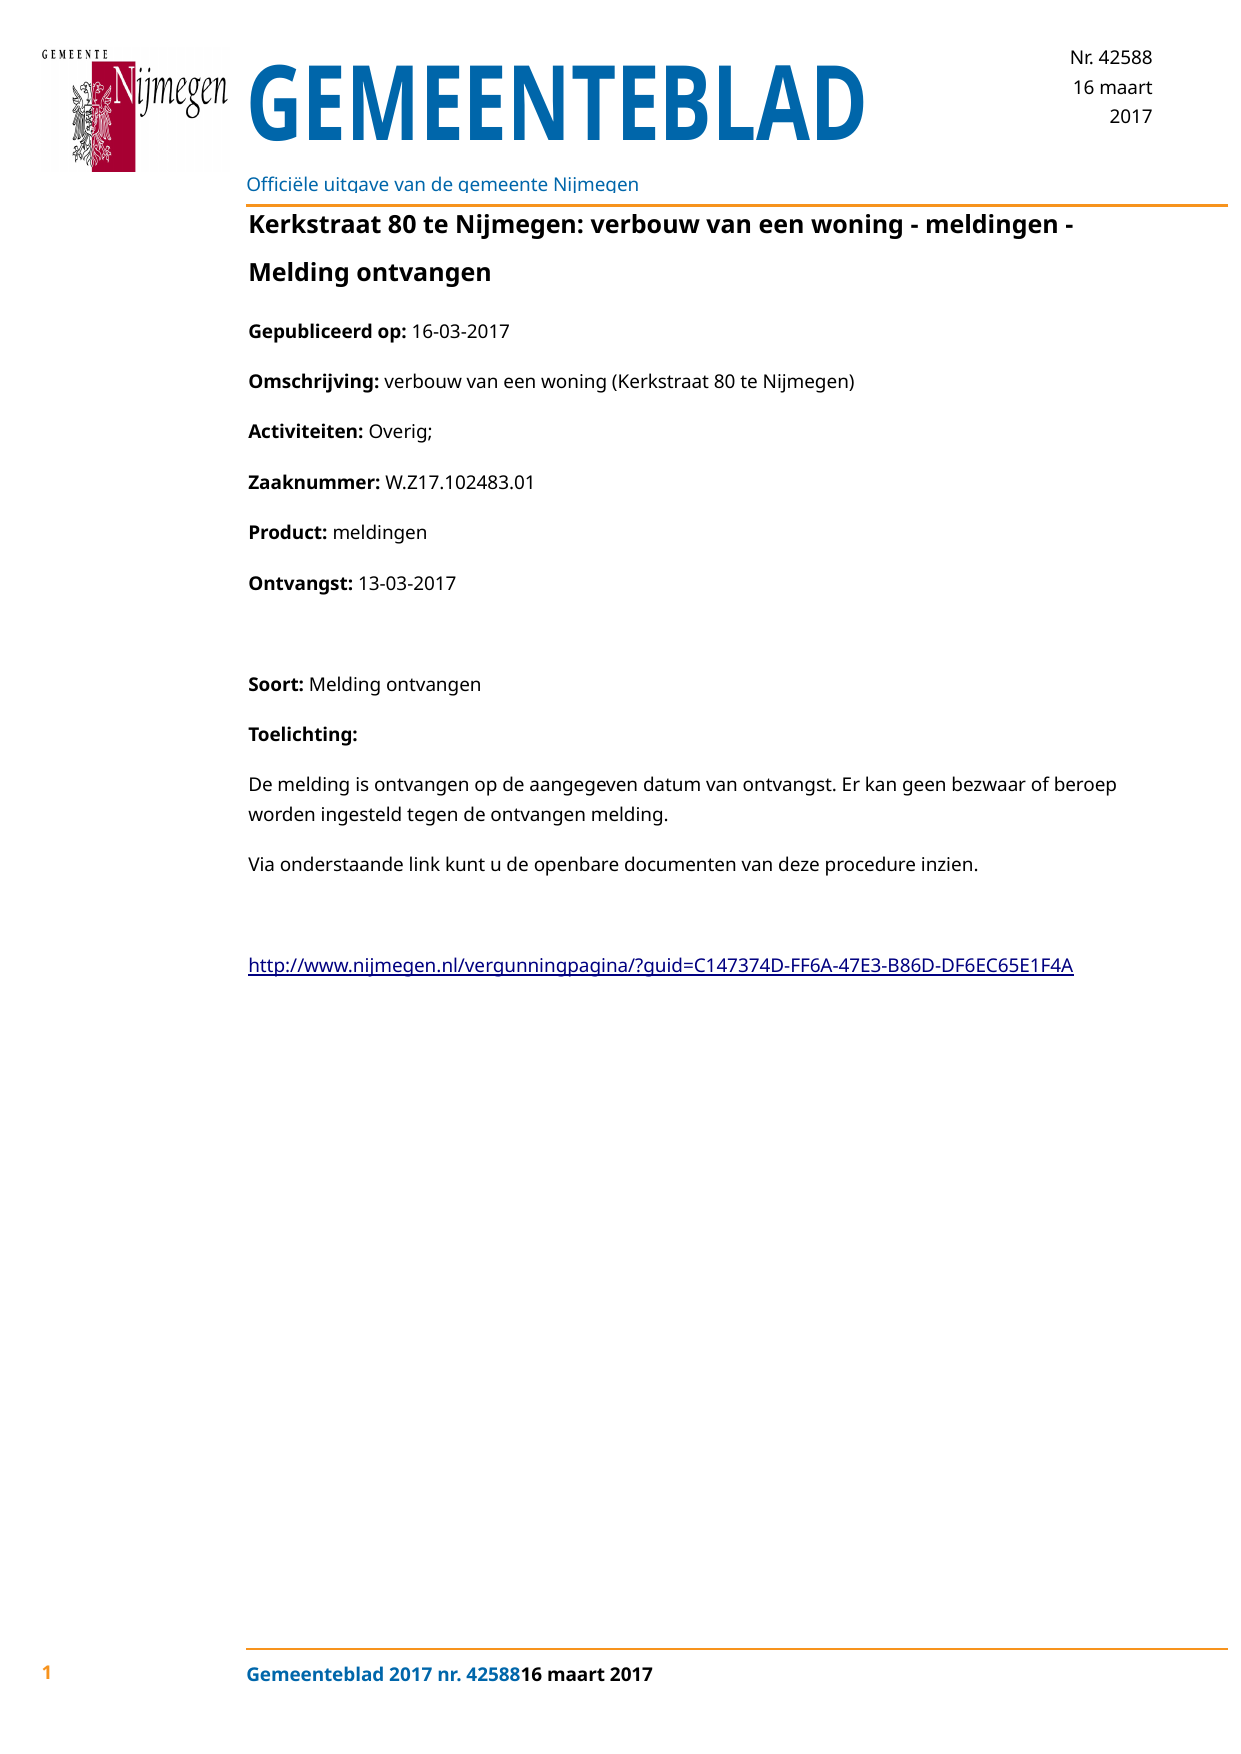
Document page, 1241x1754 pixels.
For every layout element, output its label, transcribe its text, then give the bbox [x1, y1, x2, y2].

text http://www.nijmegen.nl/vergunningpagina/?guid=C147374D-FF6A-47E3-B86D-DF6EC65E1F4A [248, 952, 1152, 978]
text Toelichting: [248, 721, 1152, 747]
text Ontvangst: 13-03-2017 [248, 570, 1152, 596]
picture [41, 47, 231, 172]
text Product: meldingen [248, 519, 1152, 545]
text Omschrijving: verbouw van een woning (Kerkstraat 80 te Nijmegen) [248, 368, 1152, 394]
text Zaaknummer: W.Z17.102483.01 [248, 469, 1152, 495]
text Soort: Melding ontvangen [248, 671, 1152, 697]
text De melding is ontvangen op de aangegeven datum van ontvangst. Er kan geen bezwaar of beroep worden ingesteld tegen de ontvangen melding. [248, 772, 1152, 827]
text Via onderstaande link kunt u de openbare documenten van deze procedure inzien. [248, 852, 1152, 877]
text Activiteiten: Overig; [248, 419, 1152, 444]
text Gepubliceerd op: 16-03-2017 [248, 318, 1152, 344]
text Kerkstraat 80 te Nijmegen: verbouw van een woning - meldingen - Melding ontvangen [248, 207, 1152, 288]
